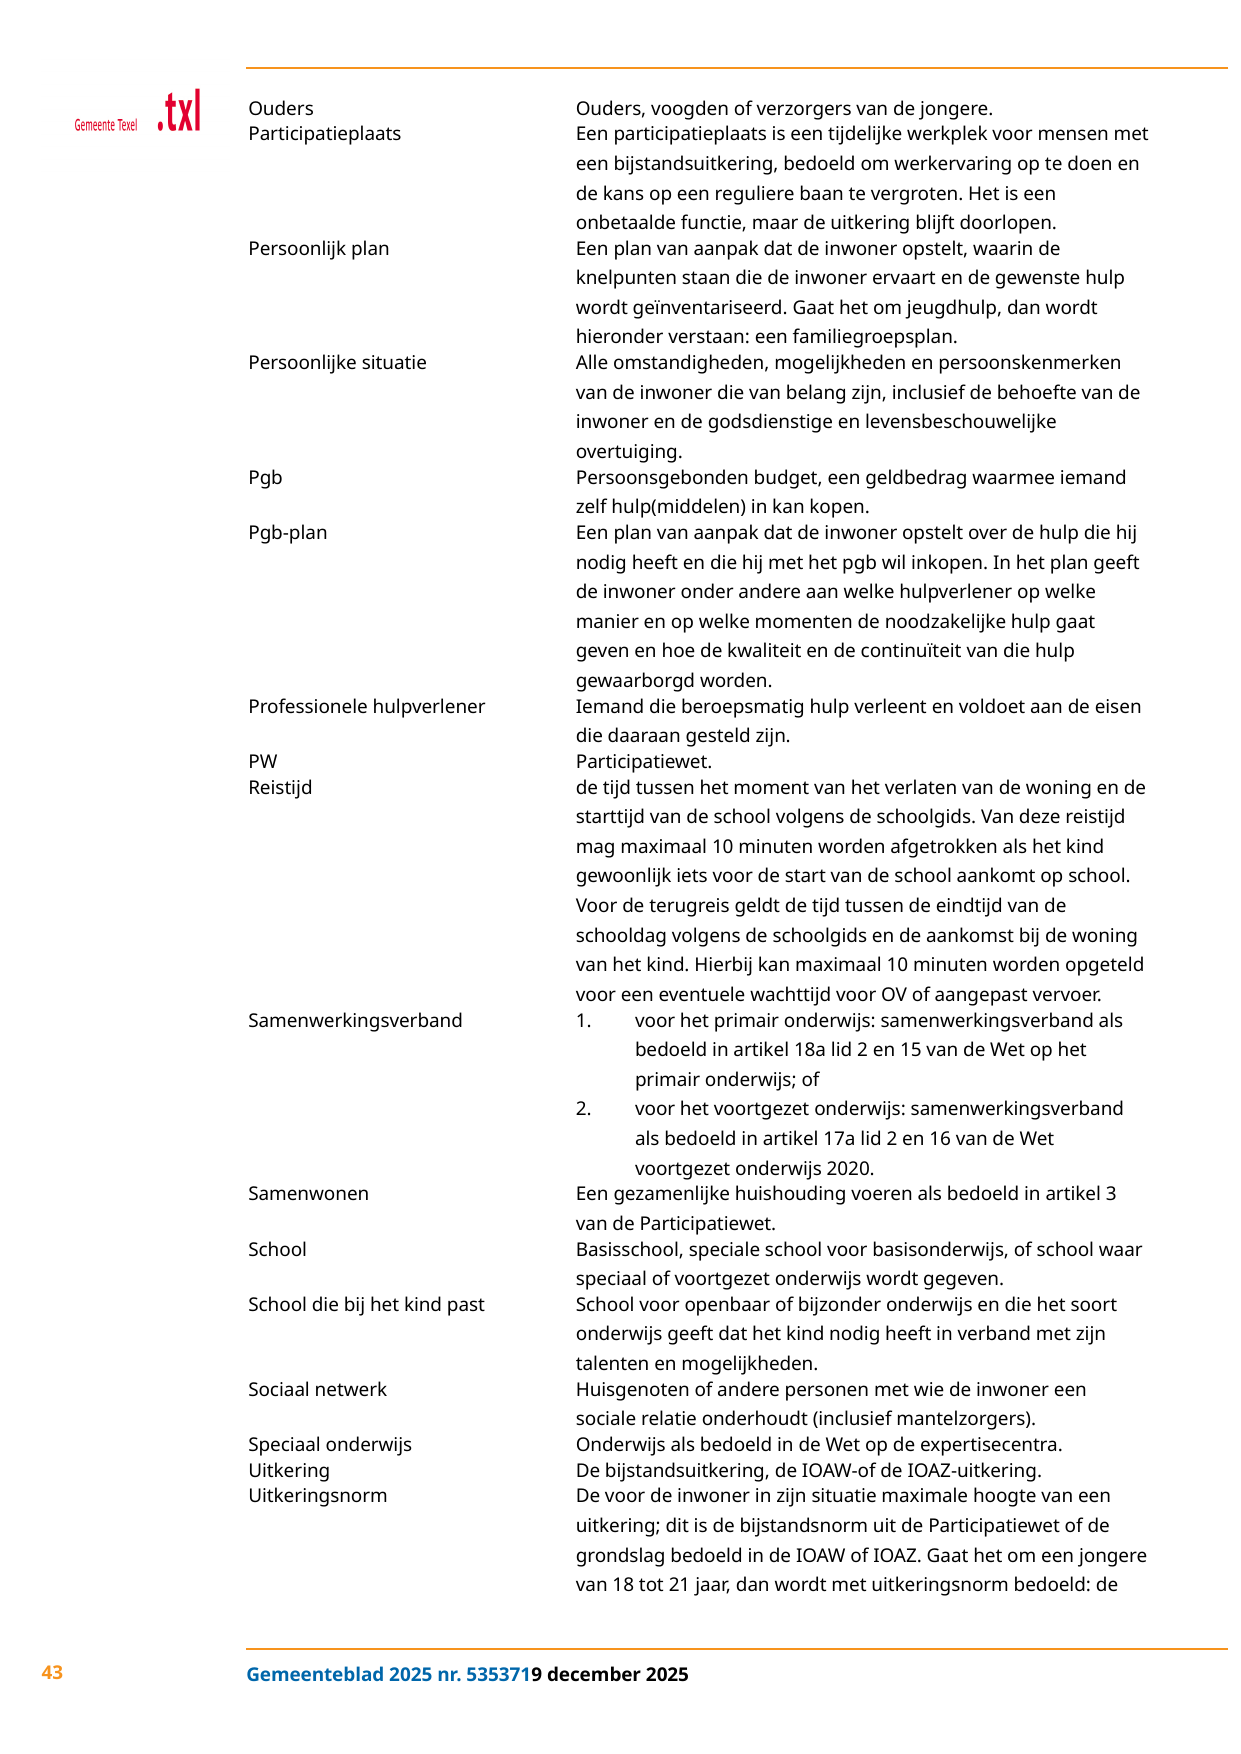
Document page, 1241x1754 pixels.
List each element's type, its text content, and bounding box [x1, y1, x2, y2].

table_cell Persoonsgebonden budget, een geldbedrag waarmee iemand zelf hulp(middelen) in kan kopen. [576, 464, 1152, 519]
table_cell Ouders, voogden of verzorgers van de jongere. [576, 95, 1152, 121]
table_cell voor het primair onderwijs: samenwerkingsverband als bedoeld in artikel 18a lid 2 en 15 van de Wet op het primair onderwijs; of voor het voortgezet onderwijs: samenwerkingsverband als bedoeld in artikel 17a lid 2 en 16 van de Wet voortgezet onderwijs 2020. [576, 1007, 1152, 1180]
table_cell School die bij het kind past [248, 1291, 576, 1376]
table_cell Uitkeringsnorm [248, 1483, 576, 1597]
table_cell Participatieplaats [248, 121, 576, 235]
table_cell Pgb [248, 464, 576, 519]
table_cell Persoonlijke situatie [248, 350, 576, 464]
table_cell School voor openbaar of bijzonder onderwijs en die het soort onderwijs geeft dat het kind nodig heeft in verband met zijn talenten en mogelijkheden. [576, 1291, 1152, 1376]
table_cell Een participatieplaats is een tijdelijke werkplek voor mensen met een bijstandsuitkering, bedoeld om werkervaring op te doen en de kans op een reguliere baan te vergroten. Het is een onbetaalde functie, maar de uitkering blijft doorlopen. [576, 121, 1152, 235]
table_cell Een gezamenlijke huishouding voeren als bedoeld in artikel 3 van de Participatiewet. [576, 1180, 1152, 1236]
table_cell Samenwerkingsverband [248, 1007, 576, 1180]
table_cell School [248, 1236, 576, 1291]
table_cell Ouders [248, 95, 576, 121]
table_cell Sociaal netwerk [248, 1376, 576, 1431]
picture [41, 47, 231, 172]
table_cell Professionele hulpverlener [248, 693, 576, 748]
table_cell Alle omstandigheden, mogelijkheden en persoonskenmerken van de inwoner die van belang zijn, inclusief de behoefte van de inwoner en de godsdienstige en levensbeschouwelijke overtuiging. [576, 350, 1152, 464]
table_cell Een plan van aanpak dat de inwoner opstelt over de hulp die hij nodig heeft en die hij met het pgb wil inkopen. In het plan geeft de inwoner onder andere aan welke hulpverlener op welke manier en op welke momenten de noodzakelijke hulp gaat geven en hoe de kwaliteit en de continuïteit van die hulp gewaarborgd worden. [576, 519, 1152, 693]
table_cell De bijstandsuitkering, de IOAW-of de IOAZ-uitkering. [576, 1457, 1152, 1483]
table_cell Een plan van aanpak dat de inwoner opstelt, waarin de knelpunten staan die de inwoner ervaart en de gewenste hulp wordt geïnventariseerd. Gaat het om jeugdhulp, dan wordt hieronder verstaan: een familiegroepsplan. [576, 235, 1152, 349]
table_cell Iemand die beroepsmatig hulp verleent en voldoet aan de eisen die daaraan gesteld zijn. [576, 693, 1152, 748]
table_cell Speciaal onderwijs [248, 1431, 576, 1457]
table_cell De voor de inwoner in zijn situatie maximale hoogte van een uitkering; dit is de bijstandsnorm uit de Participatiewet of de grondslag bedoeld in de IOAW of IOAZ. Gaat het om een jongere van 18 tot 21 jaar, dan wordt met uitkeringsnorm bedoeld: de [576, 1483, 1152, 1597]
table_cell Persoonlijk plan [248, 235, 576, 349]
table_cell de tijd tussen het moment van het verlaten van de woning en de starttijd van de school volgens de schoolgids. Van deze reistijd mag maximaal 10 minuten worden afgetrokken als het kind gewoonlijk iets voor de start van de school aankomt op school. Voor de terugreis geldt de tijd tussen de eindtijd van de schooldag volgens de schoolgids en de aankomst bij de woning van het kind. Hierbij kan maximaal 10 minuten worden opgeteld voor een eventuele wachttijd voor OV of aangepast vervoer. [576, 774, 1152, 1007]
table_cell Reistijd [248, 774, 576, 1007]
table_cell Uitkering [248, 1457, 576, 1483]
table_cell Pgb-plan [248, 519, 576, 693]
table_cell Huisgenoten of andere personen met wie de inwoner een sociale relatie onderhoudt (inclusief mantelzorgers). [576, 1376, 1152, 1431]
table_cell PW [248, 748, 576, 774]
table_cell Participatiewet. [576, 748, 1152, 774]
table_cell Samenwonen [248, 1180, 576, 1236]
table_cell Onderwijs als bedoeld in de Wet op de expertisecentra. [576, 1431, 1152, 1457]
table_cell Basisschool, speciale school voor basisonderwijs, of school waar speciaal of voortgezet onderwijs wordt gegeven. [576, 1236, 1152, 1291]
